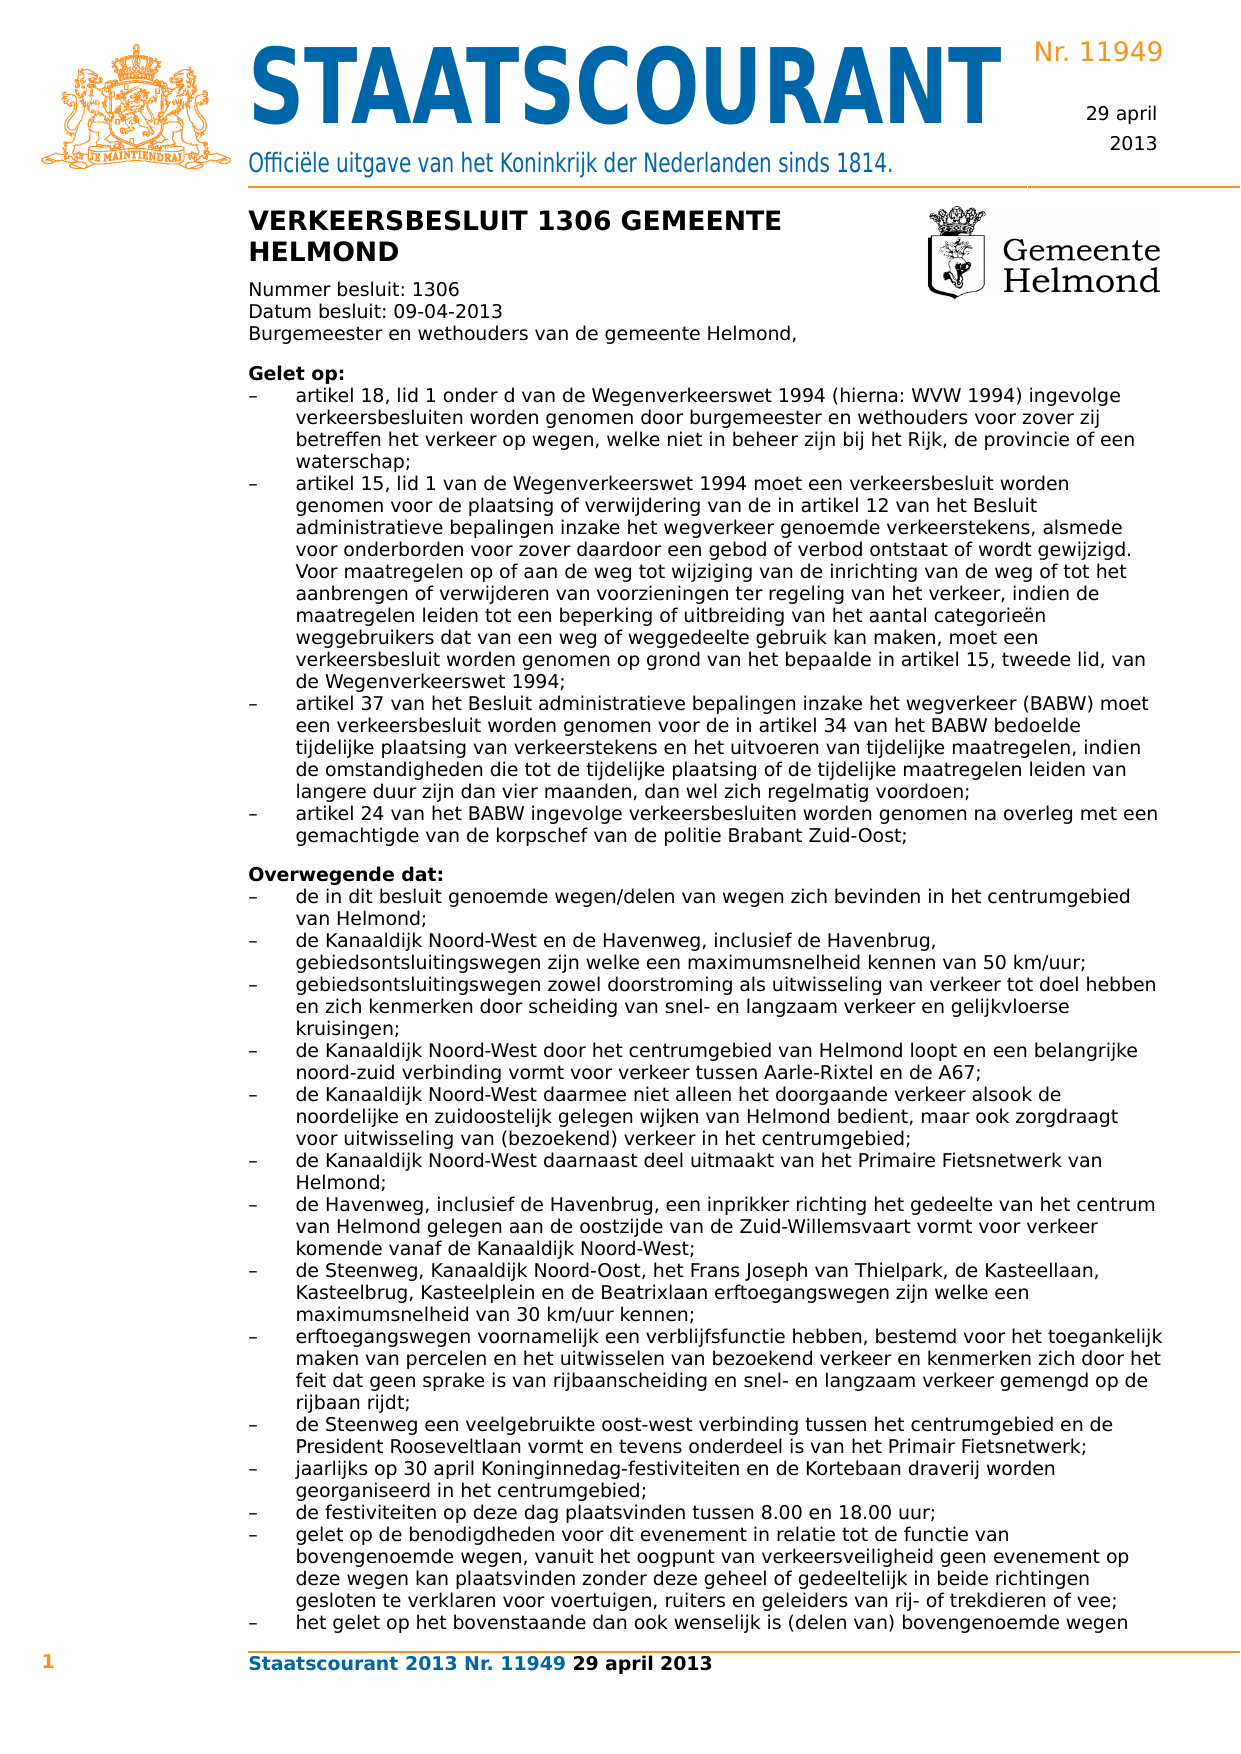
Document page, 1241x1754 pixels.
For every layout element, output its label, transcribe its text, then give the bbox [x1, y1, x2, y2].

list de in dit besluit genoemde wegen/delen van wegen zich bevinden in het centrumgebied van Helmond; [248, 886, 1163, 930]
list artikel 24 van het BABW ingevolge verkeersbesluiten worden genomen na overleg met een gemachtigde van de korpschef van de politie Brabant Zuid-Oost; [248, 803, 1163, 847]
text Nummer besluit: 1306 [248, 279, 1163, 301]
list de Kanaaldijk Noord-West door het centrumgebied van Helmond loopt en een belangrijke noord-zuid verbinding vormt voor verkeer tussen Aarle-Rixtel en de A67; [248, 1040, 1163, 1084]
subtitle VERKEERSBESLUIT 1306 GEMEENTE HELMOND [248, 206, 927, 268]
list de Havenweg, inclusief de Havenbrug, een inprikker richting het gedeelte van het centrum van Helmond gelegen aan de oostzijde van de Zuid-Willemsvaart vormt voor verkeer komende vanaf de Kanaaldijk Noord-West; [248, 1194, 1163, 1260]
list gebiedsontsluitingswegen zowel doorstroming als uitwisseling van verkeer tot doel hebben en zich kenmerken door scheiding van snel- en langzaam verkeer en gelijkvloerse kruisingen; [248, 974, 1163, 1040]
text Burgemeester en wethouders van de gemeente Helmond, [248, 323, 1163, 345]
list de Steenweg een veelgebruikte oost-west verbinding tussen het centrumgebied en de President Rooseveltlaan vormt en tevens onderdeel is van het Primair Fietsnetwerk; [248, 1414, 1163, 1458]
list de Steenweg, Kanaaldijk Noord-Oost, het Frans Joseph van Thielpark, de Kasteellaan, Kasteelbrug, Kasteelplein en de Beatrixlaan erftoegangswegen zijn welke een maximumsnelheid van 30 km/uur kennen; [248, 1260, 1163, 1326]
subtitle Gelet op: [248, 363, 1163, 385]
subtitle Overwegende dat: [248, 864, 1163, 886]
text Datum besluit: 09-04-2013 [248, 301, 1163, 323]
list de festiviteiten op deze dag plaatsvinden tussen 8.00 en 18.00 uur; [248, 1502, 1163, 1524]
list de Kanaaldijk Noord-West daarmee niet alleen het doorgaande verkeer alsook de noordelijke en zuidoostelijk gelegen wijken van Helmond bedient, maar ook zorgdraagt voor uitwisseling van (bezoekend) verkeer in het centrumgebied; [248, 1084, 1163, 1150]
list het gelet op het bovenstaande dan ook wenselijk is (delen van) bovengenoemde wegen [248, 1612, 1163, 1633]
list gelet op de benodigdheden voor dit evenement in relatie tot de functie van bovengenoemde wegen, vanuit het oogpunt van verkeersveiligheid geen evenement op deze wegen kan plaatsvinden zonder deze geheel of gedeeltelijk in beide richtingen gesloten te verklaren voor voertuigen, ruiters en geleiders van rij- of trekdieren of vee; [248, 1524, 1163, 1612]
list artikel 37 van het Besluit administratieve bepalingen inzake het wegverkeer (BABW) moet een verkeersbesluit worden genomen voor de in artikel 34 van het BABW bedoelde tijdelijke plaatsing van verkeerstekens en het uitvoeren van tijdelijke maatregelen, indien de omstandigheden die tot de tijdelijke plaatsing of de tijdelijke maatregelen leiden van langere duur zijn dan vier maanden, dan wel zich regelmatig voordoen; [248, 693, 1163, 803]
list de Kanaaldijk Noord-West en de Havenweg, inclusief de Havenbrug, gebiedsontsluitingswegen zijn welke een maximumsnelheid kennen van 50 km/uur; [248, 930, 1163, 974]
picture [41, 44, 231, 169]
list artikel 18, lid 1 onder d van de Wegenverkeerswet 1994 (hierna: WVW 1994) ingevolge verkeersbesluiten worden genomen door burgemeester en wethouders voor zover zij betreffen het verkeer op wegen, welke niet in beheer zijn bij het Rijk, de provincie of een waterschap; [248, 385, 1163, 473]
list erftoegangswegen voornamelijk een verblijfsfunctie hebben, bestemd voor het toegankelijk maken van percelen en het uitwisselen van bezoekend verkeer en kenmerken zich door het feit dat geen sprake is van rijbaanscheiding en snel- en langzaam verkeer gemengd op de rijbaan rijdt; [248, 1326, 1163, 1414]
picture [927, 205, 1164, 300]
list de Kanaaldijk Noord-West daarnaast deel uitmaakt van het Primaire Fietsnetwerk van Helmond; [248, 1150, 1163, 1194]
list jaarlijks op 30 april Koninginnedag-festiviteiten en de Kortebaan draverij worden georganiseerd in het centrumgebied; [248, 1458, 1163, 1502]
list artikel 15, lid 1 van de Wegenverkeerswet 1994 moet een verkeersbesluit worden genomen voor de plaatsing of verwijdering van de in artikel 12 van het Besluit administratieve bepalingen inzake het wegverkeer genoemde verkeerstekens, alsmede voor onderborden voor zover daardoor een gebod of verbod ontstaat of wordt gewijzigd. Voor maatregelen op of aan de weg tot wijziging van de inrichting van de weg of tot het aanbrengen of verwijderen van voorzieningen ter regeling van het verkeer, indien de maatregelen leiden tot een beperking of uitbreiding van het aantal categorieën weggebruikers dat van een weg of weggedeelte gebruik kan maken, moet een verkeersbesluit worden genomen op grond van het bepaalde in artikel 15, tweede lid, van de Wegenverkeerswet 1994; [248, 473, 1163, 693]
